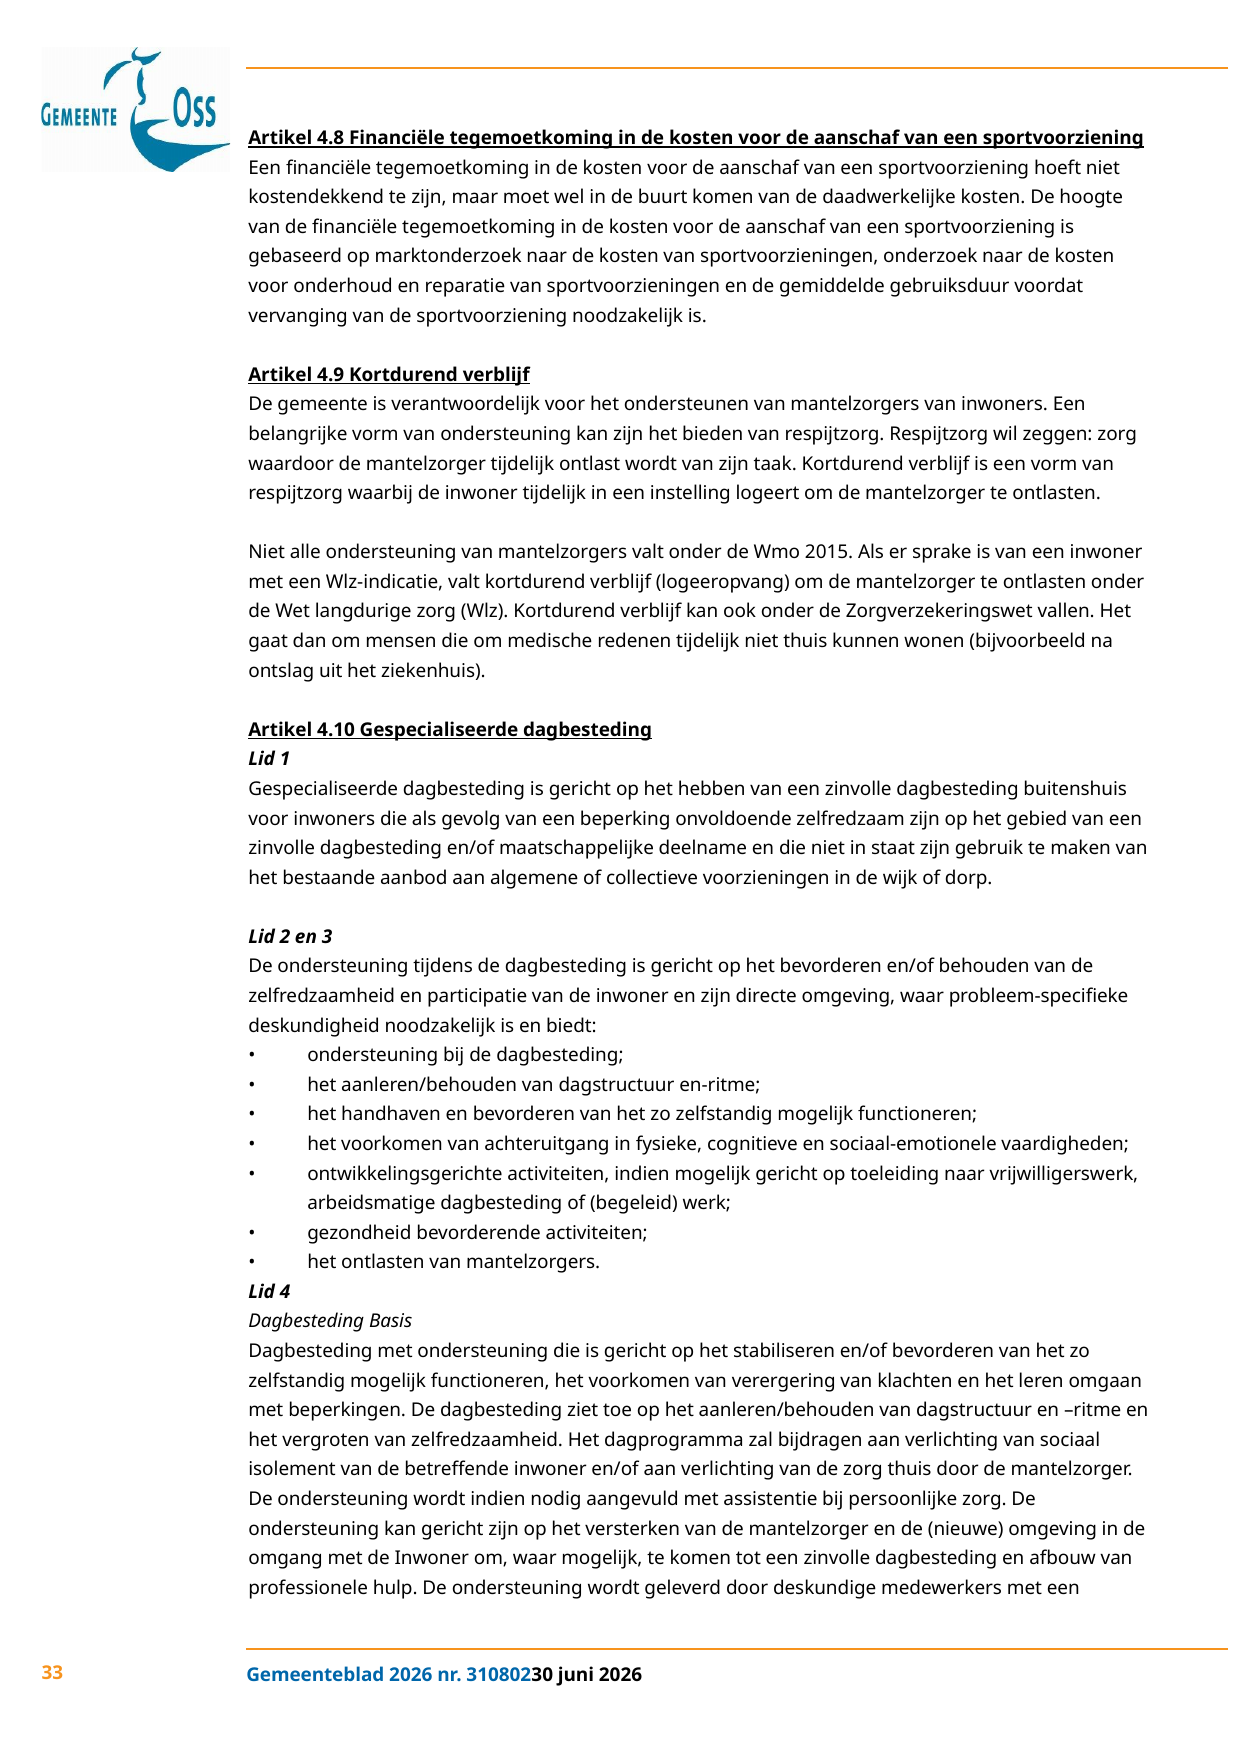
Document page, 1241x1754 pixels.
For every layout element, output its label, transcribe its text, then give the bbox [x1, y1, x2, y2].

text Dagbesteding Basis [248, 1308, 1152, 1333]
text De ondersteuning tijdens de dagbesteding is gericht op het bevorderen en/of behouden van de zelfredzaamheid en participatie van de inwoner en zijn directe omgeving, waar probleem-specifieke deskundigheid noodzakelijk is en biedt: [248, 953, 1152, 1038]
list het ontlasten van mantelzorgers. [248, 1248, 1152, 1274]
text Artikel 4.10 Gespecialiseerde dagbesteding [248, 716, 1152, 742]
list het voorkomen van achteruitgang in fysieke, cognitieve en sociaal-emotionele vaardigheden; [248, 1130, 1152, 1156]
text Lid 4 [248, 1278, 1152, 1304]
text Gespecialiseerde dagbesteding is gericht op het hebben van een zinvolle dagbesteding buitenshuis voor inwoners die als gevolg van een beperking onvoldoende zelfredzaam zijn op het gebied van een zinvolle dagbesteding en/of maatschappelijke deelname en die niet in staat zijn gebruik te maken van het bestaande aanbod aan algemene of collectieve voorzieningen in de wijk of dorp. [248, 775, 1152, 890]
list het handhaven en bevorderen van het zo zelfstandig mogelijk functioneren; [248, 1101, 1152, 1126]
text Artikel 4.8 Financiële tegemoetkoming in de kosten voor de aanschaf van een sportvoorziening [248, 124, 1152, 150]
list het aanleren/behouden van dagstructuur en-ritme; [248, 1071, 1152, 1097]
list ondersteuning bij de dagbesteding; [248, 1041, 1152, 1067]
text Artikel 4.9 Kortdurend verblijf [248, 361, 1152, 387]
text Een financiële tegemoetkoming in de kosten voor de aanschaf van een sportvoorziening hoeft niet kostendekkend te zijn, maar moet wel in de buurt komen van de daadwerkelijke kosten. De hoogte van de financiële tegemoetkoming in de kosten voor de aanschaf van een sportvoorziening is gebaseerd op marktonderzoek naar de kosten van sportvoorzieningen, onderzoek naar de kosten voor onderhoud en reparatie van sportvoorzieningen en de gemiddelde gebruiksduur voordat vervanging van de sportvoorziening noodzakelijk is. [248, 154, 1152, 328]
text Dagbesteding met ondersteuning die is gericht op het stabiliseren en/of bevorderen van het zo zelfstandig mogelijk functioneren, het voorkomen van verergering van klachten en het leren omgaan met beperkingen. De dagbesteding ziet toe op het aanleren/behouden van dagstructuur en –ritme en het vergroten van zelfredzaamheid. Het dagprogramma zal bijdragen aan verlichting van sociaal isolement van de betreffende inwoner en/of aan verlichting van de zorg thuis door de mantelzorger. De ondersteuning wordt indien nodig aangevuld met assistentie bij persoonlijke zorg. De ondersteuning kan gericht zijn op het versterken van de mantelzorger en de (nieuwe) omgeving in de omgang met de Inwoner om, waar mogelijk, te komen tot een zinvolle dagbesteding en afbouw van professionele hulp. De ondersteuning wordt geleverd door deskundige medewerkers met een [248, 1337, 1152, 1600]
text De gemeente is verantwoordelijk voor het ondersteunen van mantelzorgers van inwoners. Een belangrijke vorm van ondersteuning kan zijn het bieden van respijtzorg. Respijtzorg wil zeggen: zorg waardoor de mantelzorger tijdelijk ontlast wordt van zijn taak. Kortdurend verblijf is een vorm van respijtzorg waarbij de inwoner tijdelijk in een instelling logeert om de mantelzorger te ontlasten. [248, 391, 1152, 505]
text Lid 2 en 3 [248, 923, 1152, 949]
picture [41, 47, 231, 172]
text Lid 1 [248, 746, 1152, 771]
text Niet alle ondersteuning van mantelzorgers valt onder de Wmo 2015. Als er sprake is van een inwoner met een Wlz-indicatie, valt kortdurend verblijf (logeeropvang) om de mantelzorger te ontlasten onder de Wet langdurige zorg (Wlz). Kortdurend verblijf kan ook onder de Zorgverzekeringswet vallen. Het gaat dan om mensen die om medische redenen tijdelijk niet thuis kunnen wonen (bijvoorbeeld na ontslag uit het ziekenhuis). [248, 538, 1152, 683]
list ontwikkelingsgerichte activiteiten, indien mogelijk gericht op toeleiding naar vrijwilligerswerk, arbeidsmatige dagbesteding of (begeleid) werk; [248, 1160, 1152, 1215]
list gezondheid bevorderende activiteiten; [248, 1219, 1152, 1245]
